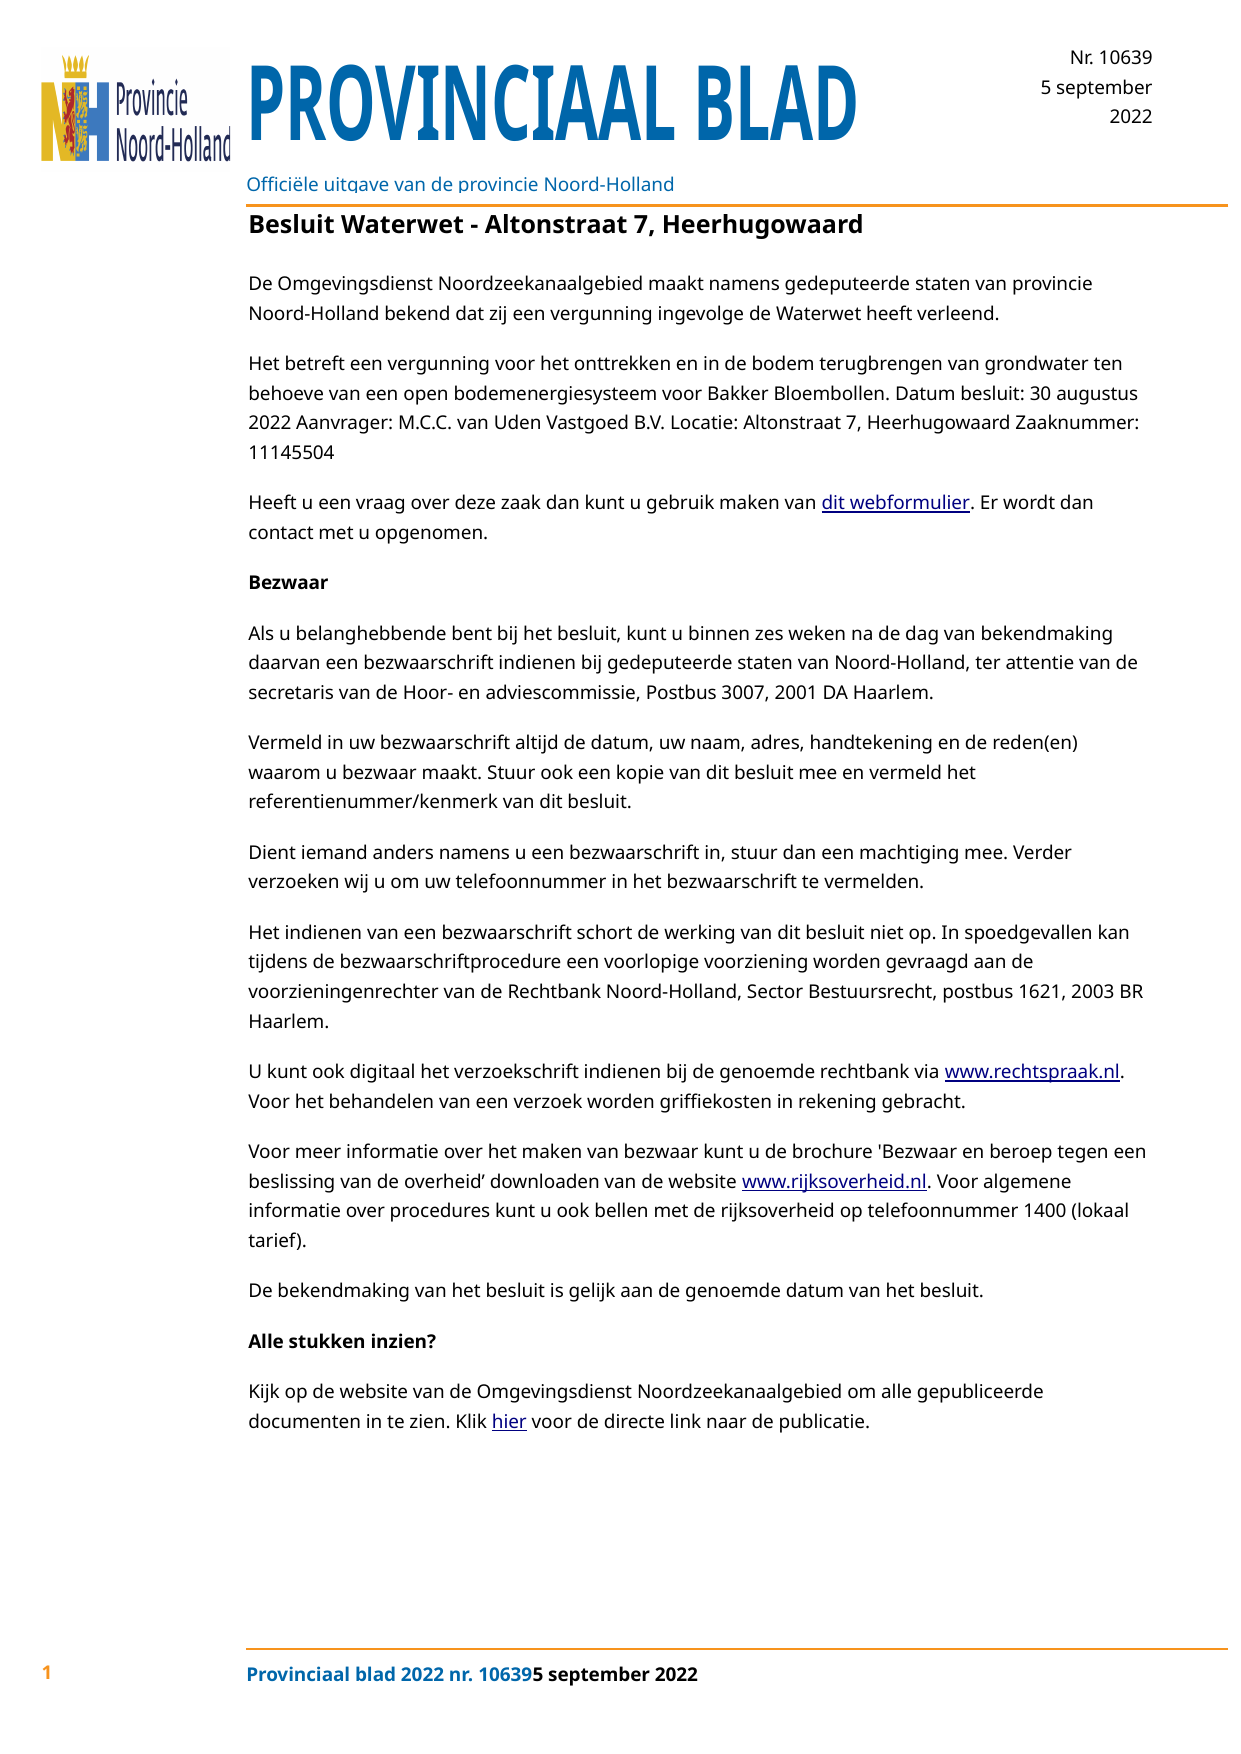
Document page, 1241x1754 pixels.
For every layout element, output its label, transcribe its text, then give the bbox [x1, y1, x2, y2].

text Voor meer informatie over het maken van bezwaar kunt u de brochure 'Bezwaar en beroep tegen een beslissing van de overheid’ downloaden van de website www.rijksoverheid.nl. Voor algemene informatie over procedures kunt u ook bellen met de rijksoverheid op telefoonnummer 1400 (lokaal tarief). [248, 1138, 1152, 1253]
text Het betreft een vergunning voor het onttrekken en in de bodem terugbrengen van grondwater ten behoeve van een open bodemenergiesysteem voor Bakker Bloembollen. Datum besluit: 30 augustus 2022 Aanvrager: M.C.C. van Uden Vastgoed B.V. Locatie: Altonstraat 7, Heerhugowaard Zaaknummer: 11145504 [248, 350, 1152, 465]
text De bekendmaking van het besluit is gelijk aan de genoemde datum van het besluit. [248, 1277, 1152, 1303]
text Als u belanghebbende bent bij het besluit, kunt u binnen zes weken na de dag van bekendmaking daarvan een bezwaarschrift indienen bij gedeputeerde staten van Noord-Holland, ter attentie van de secretaris van de Hoor- en adviescommissie, Postbus 3007, 2001 DA Haarlem. [248, 620, 1152, 705]
text U kunt ook digitaal het verzoekschrift indienen bij de genoemde rechtbank via www.rechtspraak.nl. Voor het behandelen van een verzoek worden griffiekosten in rekening gebracht. [248, 1058, 1152, 1113]
picture [41, 47, 231, 172]
text Vermeld in uw bezwaarschrift altijd de datum, uw naam, adres, handtekening en de reden(en) waarom u bezwaar maakt. Stuur ook een kopie van dit besluit mee en vermeld het referentienummer/kenmerk van dit besluit. [248, 729, 1152, 814]
text Bezwaar [248, 569, 1152, 595]
text De Omgevingsdienst Noordzeekanaalgebied maakt namens gedeputeerde staten van provincie Noord-Holland bekend dat zij een vergunning ingevolge de Waterwet heeft verleend. [248, 270, 1152, 326]
text Kijk op de website van de Omgevingsdienst Noordzeekanaalgebied om alle gepubliceerde documenten in te zien. Klik hier voor de directe link naar de publicatie. [248, 1378, 1152, 1433]
text Alle stukken inzien? [248, 1328, 1152, 1353]
text Heeft u een vraag over deze zaak dan kunt u gebruik maken van dit webformulier. Er wordt dan contact met u opgenomen. [248, 489, 1152, 545]
text Dient iemand anders namens u een bezwaarschrift in, stuur dan een machtiging mee. Verder verzoeken wij u om uw telefoonnummer in het bezwaarschrift te vermelden. [248, 839, 1152, 894]
text Het indienen van een bezwaarschrift schort de werking van dit besluit niet op. In spoedgevallen kan tijdens de bezwaarschriftprocedure een voorlopige voorziening worden gevraagd aan de voorzieningenrechter van de Rechtbank Noord-Holland, Sector Bestuursrecht, postbus 1621, 2003 BR Haarlem. [248, 919, 1152, 1033]
text Besluit Waterwet - Altonstraat 7, Heerhugowaard [248, 207, 1152, 241]
